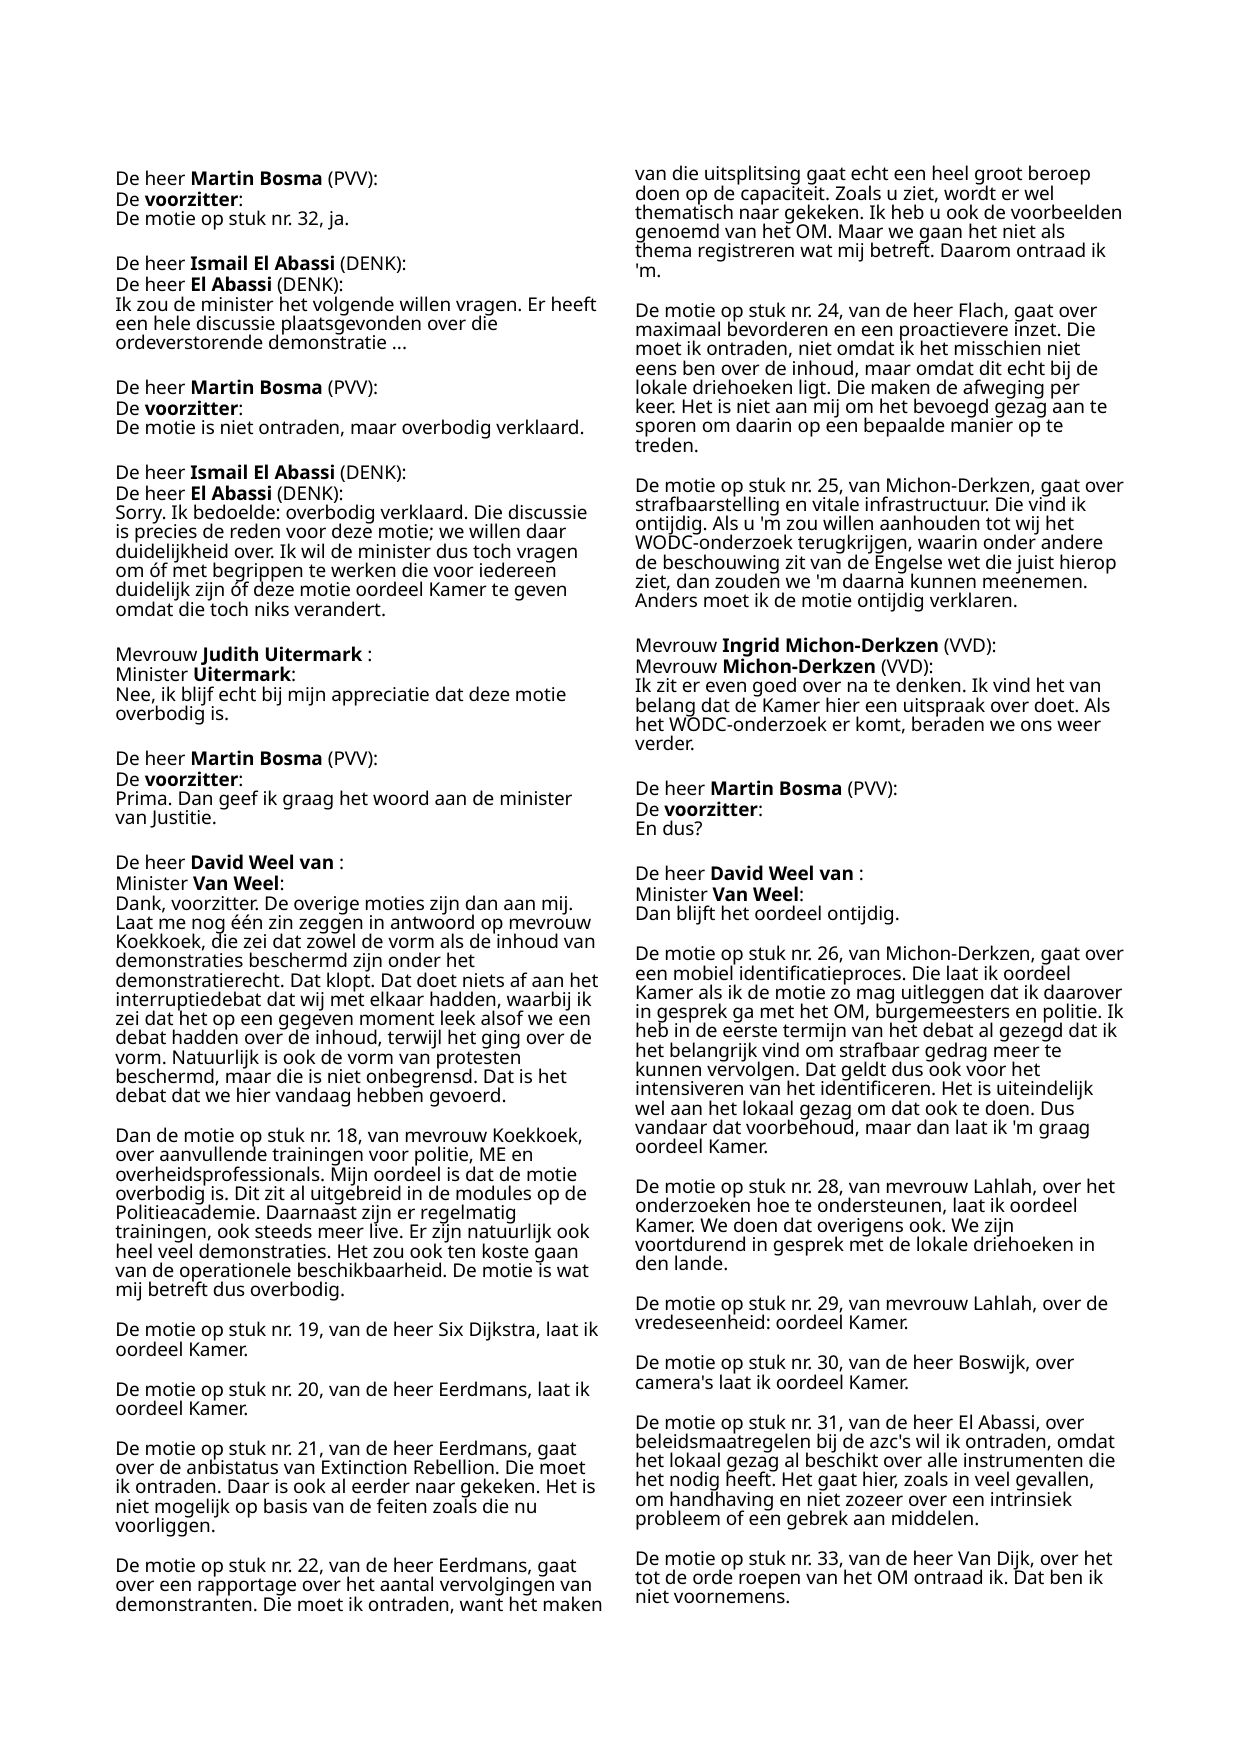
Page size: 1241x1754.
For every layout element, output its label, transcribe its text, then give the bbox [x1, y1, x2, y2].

text Ik zou de minister het volgende willen vragen. Er heeft een hele discussie plaatsgevonden over die ordeverstorende demonstratie ... [115, 296, 605, 353]
text Minister Van Weel: [635, 886, 1125, 905]
text De heer Ismail El Abassi (DENK): [115, 251, 605, 276]
text De heer David Weel van : [115, 849, 605, 875]
text De motie op stuk nr. 20, van de heer Eerdmans, laat ik oordeel Kamer. [115, 1381, 605, 1419]
text Minister Uitermark: [115, 666, 605, 686]
text De voorzitter: [115, 191, 605, 210]
text De motie op stuk nr. 28, van mevrouw Lahlah, over het onderzoeken hoe te ondersteunen, laat ik oordeel Kamer. We doen dat overigens ook. We zijn voortdurend in gesprek met de lokale driehoeken in den lande. [635, 1178, 1125, 1274]
text De heer El Abassi (DENK): [115, 276, 605, 296]
text En dus? [635, 820, 1125, 839]
text De motie op stuk nr. 22, van de heer Eerdmans, gaat over een rapportage over het aantal vervolgingen van demonstranten. Die moet ik ontraden, want het maken [115, 1557, 605, 1615]
text Dan de motie op stuk nr. 18, van mevrouw Koekkoek, over aanvullende trainingen voor politie, ME en overheidsprofessionals. Mijn oordeel is dat de motie overbodig is. Dit zit al uitgebreid in de modules op de Politieacademie. Daarnaast zijn er regelmatig trainingen, ook steeds meer live. Er zijn natuurlijk ook heel veel demonstraties. Het zou ook ten koste gaan van de operationele beschikbaarheid. De motie is wat mij betreft dus overbodig. [115, 1127, 605, 1301]
text Mevrouw Judith Uitermark : [115, 641, 605, 666]
text De motie op stuk nr. 26, van Michon-Derkzen, gaat over een mobiel identificatieproces. Die laat ik oordeel Kamer als ik de motie zo mag uitleggen dat ik daarover in gesprek ga met het OM, burgemeesters en politie. Ik heb in de eerste termijn van het debat al gezegd dat ik het belangrijk vind om strafbaar gedrag meer te kunnen vervolgen. Dat geldt dus ook voor het intensiveren van het identificeren. Het is uiteindelijk wel aan het lokaal gezag om dat ook te doen. Dus vandaar dat voorbehoud, maar dan laat ik 'm graag oordeel Kamer. [635, 945, 1125, 1157]
text Dank, voorzitter. De overige moties zijn dan aan mij. Laat me nog één zin zeggen in antwoord op mevrouw Koekkoek, die zei dat zowel de vorm als de inhoud van demonstraties beschermd zijn onder het demonstratierecht. Dat klopt. Dat doet niets af aan het interruptiedebat dat wij met elkaar hadden, waarbij ik zei dat het op een gegeven moment leek alsof we een debat hadden over de inhoud, terwijl het ging over de vorm. Natuurlijk is ook de vorm van protesten beschermd, maar die is niet onbegrensd. Dat is het debat dat we hier vandaag hebben gevoerd. [115, 894, 605, 1106]
text Sorry. Ik bedoelde: overbodig verklaard. Die discussie is precies de reden voor deze motie; we willen daar duidelijkheid over. Ik wil de minister dus toch vragen om óf met begrippen te werken die voor iedereen duidelijk zijn óf deze motie oordeel Kamer te geven omdat die toch niks verandert. [115, 504, 605, 620]
text De heer Martin Bosma (PVV): [115, 165, 605, 191]
text Minister Van Weel: [115, 875, 605, 894]
text De heer Martin Bosma (PVV): [635, 775, 1125, 801]
text De motie op stuk nr. 19, van de heer Six Dijkstra, laat ik oordeel Kamer. [115, 1321, 605, 1360]
text De motie op stuk nr. 24, van de heer Flach, gaat over maximaal bevorderen en een proactievere inzet. Die moet ik ontraden, niet omdat ik het misschien niet eens ben over de inhoud, maar omdat dit echt bij de lokale driehoeken ligt. Die maken de afweging per keer. Het is niet aan mij om het bevoegd gezag aan te sporen om daarin op een bepaalde manier op te treden. [635, 302, 1125, 456]
text De heer El Abassi (DENK): [115, 485, 605, 504]
text De heer Ismail El Abassi (DENK): [115, 459, 605, 485]
text De motie op stuk nr. 32, ja. [115, 210, 605, 230]
text Prima. Dan geef ik graag het woord aan de minister van Justitie. [115, 790, 605, 829]
text De motie op stuk nr. 30, van de heer Boswijk, over camera's laat ik oordeel Kamer. [635, 1354, 1125, 1393]
text De heer Martin Bosma (PVV): [115, 745, 605, 771]
text De motie op stuk nr. 29, van mevrouw Lahlah, over de vredeseenheid: oordeel Kamer. [635, 1295, 1125, 1334]
text De voorzitter: [635, 801, 1125, 820]
text Nee, ik blijf echt bij mijn appreciatie dat deze motie overbodig is. [115, 686, 605, 724]
text Dan blijft het oordeel ontijdig. [635, 905, 1125, 924]
text van die uitsplitsing gaat echt een heel groot beroep doen op de capaciteit. Zoals u ziet, wordt er wel thematisch naar gekeken. Ik heb u ook de voorbeelden genoemd van het OM. Maar we gaan het niet als thema registreren wat mij betreft. Daarom ontraad ik 'm. [635, 165, 1125, 281]
text De motie op stuk nr. 21, van de heer Eerdmans, gaat over de anbistatus van Extinction Rebellion. Die moet ik ontraden. Daar is ook al eerder naar gekeken. Het is niet mogelijk op basis van de feiten zoals die nu voorliggen. [115, 1440, 605, 1536]
text Ik zit er even goed over na te denken. Ik vind het van belang dat de Kamer hier een uitspraak over doet. Als het WODC-onderzoek er komt, beraden we ons weer verder. [635, 677, 1125, 754]
text De motie op stuk nr. 31, van de heer El Abassi, over beleidsmaatregelen bij de azc's wil ik ontraden, omdat het lokaal gezag al beschikt over alle instrumenten die het nodig heeft. Het gaat hier, zoals in veel gevallen, om handhaving en niet zozeer over een intrinsiek probleem of een gebrek aan middelen. [635, 1414, 1125, 1529]
text De heer Martin Bosma (PVV): [115, 374, 605, 400]
text De voorzitter: [115, 771, 605, 790]
text Mevrouw Michon-Derkzen (VVD): [635, 658, 1125, 677]
text De motie op stuk nr. 25, van Michon-Derkzen, gaat over strafbaarstelling en vitale infrastructuur. Die vind ik ontijdig. Als u 'm zou willen aanhouden tot wij het WODC-onderzoek terugkrijgen, waarin onder andere de beschouwing zit van de Engelse wet die juist hierop ziet, dan zouden we 'm daarna kunnen meenemen. Anders moet ik de motie ontijdig verklaren. [635, 477, 1125, 611]
text Mevrouw Ingrid Michon-Derkzen (VVD): [635, 632, 1125, 658]
text De heer David Weel van : [635, 860, 1125, 886]
text De voorzitter: [115, 400, 605, 419]
text De motie op stuk nr. 33, van de heer Van Dijk, over het tot de orde roepen van het OM ontraad ik. Dat ben ik niet voornemens. [635, 1550, 1125, 1608]
text De motie is niet ontraden, maar overbodig verklaard. [115, 419, 605, 438]
